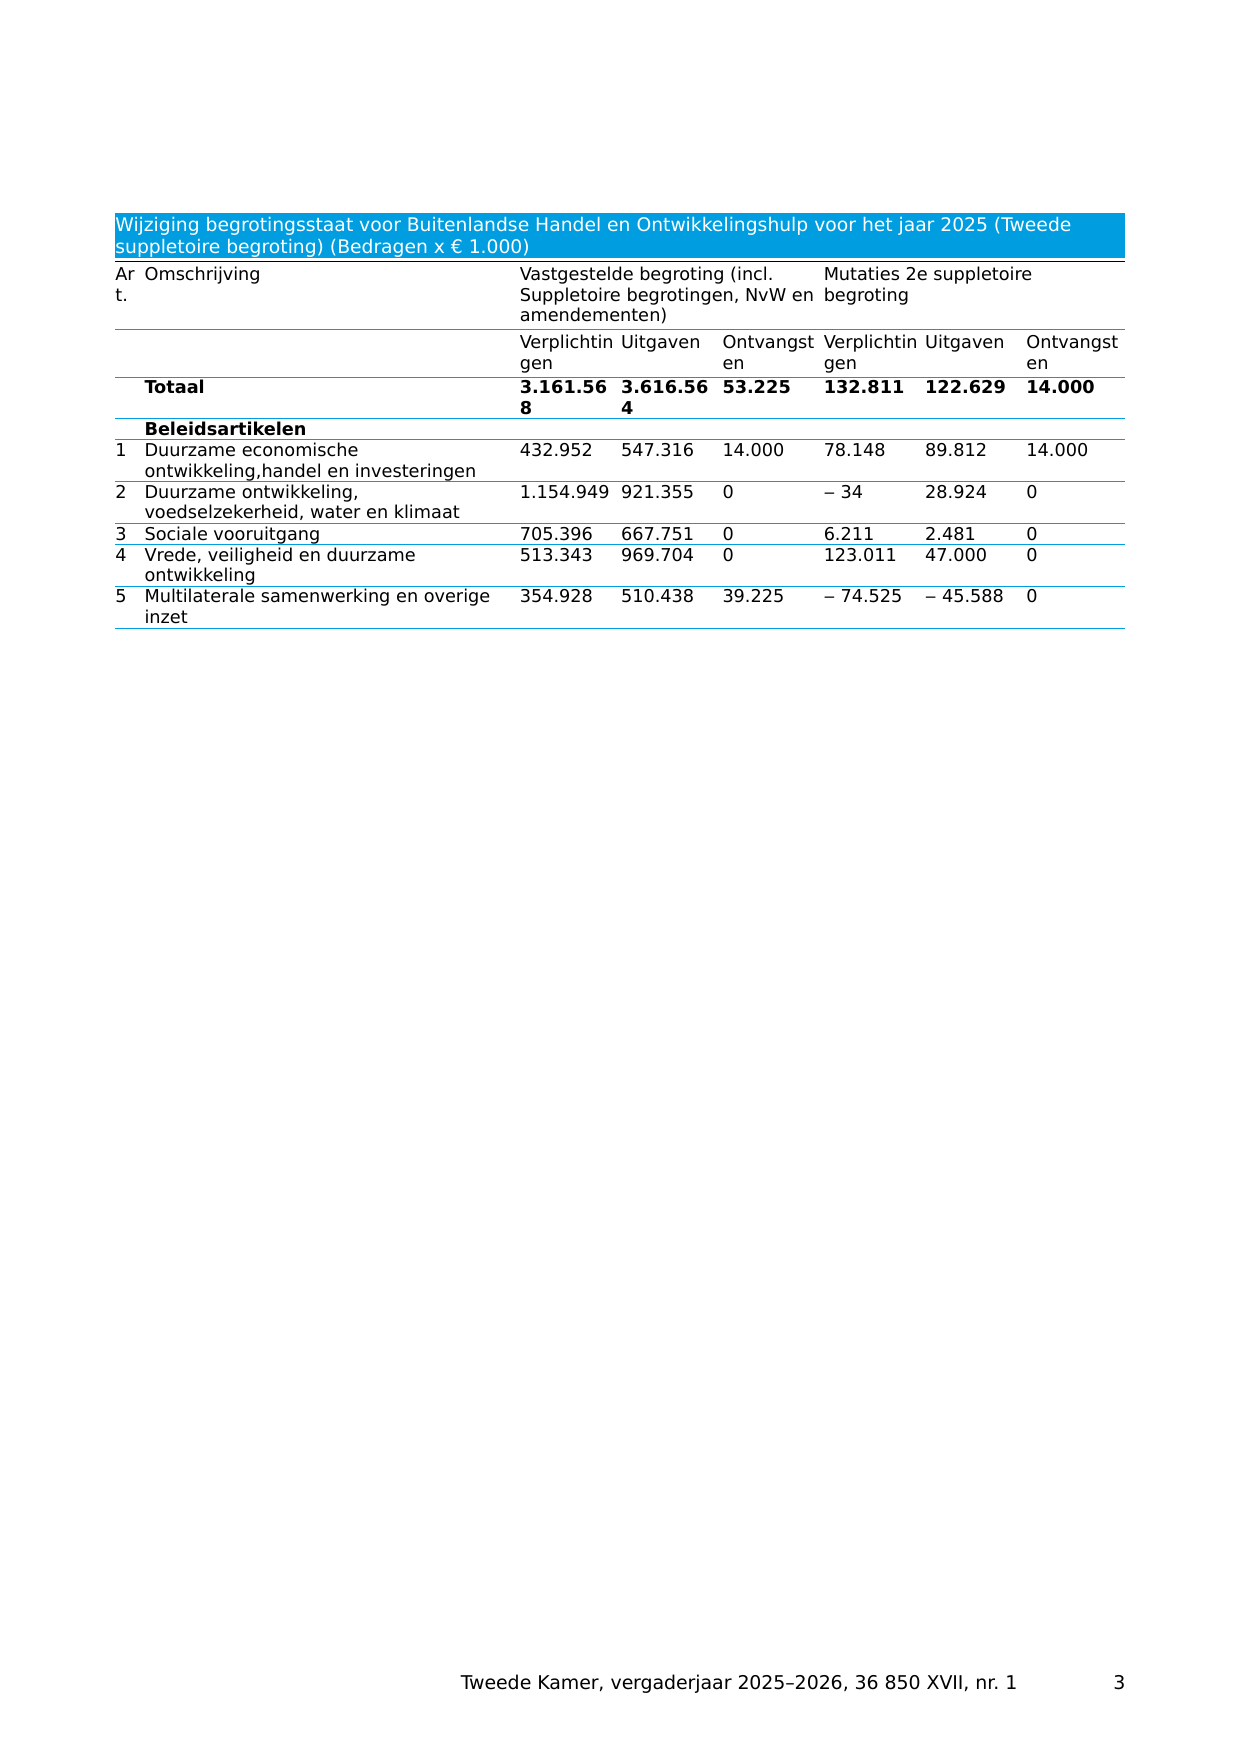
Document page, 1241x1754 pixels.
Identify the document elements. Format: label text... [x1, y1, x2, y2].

table_cell Vrede, veiligheid en duurzame ontwikkeling [141, 545, 517, 586]
table_cell Multilaterale samenwerking en overige inzet [141, 587, 517, 628]
table_cell 513.343 [517, 545, 618, 586]
table_cell Art. [115, 262, 141, 329]
table_cell Duurzame economische ontwikkeling,handel en investeringen [141, 440, 517, 481]
table_cell [821, 419, 922, 439]
table_cell Sociale vooruitgang [141, 524, 517, 544]
table_cell Uitgaven [618, 330, 719, 376]
table_cell Beleidsartikelen [141, 419, 517, 439]
table_cell 5 [115, 587, 141, 628]
table_cell 2 [115, 482, 141, 523]
table_cell 39.225 [719, 587, 821, 628]
table_cell 547.316 [618, 440, 719, 481]
table_cell [115, 330, 141, 376]
table_cell Duurzame ontwikkeling, voedselzekerheid, water en klimaat [141, 482, 517, 523]
table_cell 122.629 [922, 378, 1023, 418]
table_cell [115, 419, 141, 439]
table_cell Omschrijving [141, 262, 517, 329]
table_cell [1023, 419, 1125, 439]
table_cell Ontvangsten [719, 330, 821, 376]
table_cell 6.211 [821, 524, 922, 544]
table_cell 0 [1023, 482, 1125, 523]
table_cell [141, 330, 517, 376]
table_cell Uitgaven [922, 330, 1023, 376]
table_cell 89.812 [922, 440, 1023, 481]
table_cell 3.616.564 [618, 378, 719, 418]
table_cell 3 [115, 524, 141, 544]
table_cell Totaal [141, 378, 517, 418]
table_cell 667.751 [618, 524, 719, 544]
table_cell 123.011 [821, 545, 922, 586]
table_cell 47.000 [922, 545, 1023, 586]
table_cell 0 [719, 524, 821, 544]
table_cell 1 [115, 440, 141, 481]
table_cell 354.928 [517, 587, 618, 628]
table_cell Vastgestelde begroting (incl. Suppletoire begrotingen, NvW en amendementen) [517, 262, 821, 329]
table_cell 921.355 [618, 482, 719, 523]
table_cell 705.396 [517, 524, 618, 544]
table_cell 432.952 [517, 440, 618, 481]
table_cell ‒ 45.588 [922, 587, 1023, 628]
table_cell 0 [1023, 587, 1125, 628]
table_cell Verplichtingen [821, 330, 922, 376]
table_cell 4 [115, 545, 141, 586]
table_cell Mutaties 2e suppletoire begroting [821, 262, 1125, 329]
table_cell 132.811 [821, 378, 922, 418]
table_cell 510.438 [618, 587, 719, 628]
table_cell [115, 378, 141, 418]
table_cell [517, 419, 618, 439]
table_cell 53.225 [719, 378, 821, 418]
table_cell 0 [719, 545, 821, 586]
table_cell Verplichtingen [517, 330, 618, 376]
table_cell 0 [1023, 545, 1125, 586]
table_cell 1.154.949 [517, 482, 618, 523]
table_cell 3.161.568 [517, 378, 618, 418]
table_cell 28.924 [922, 482, 1023, 523]
table_cell ‒ 34 [821, 482, 922, 523]
table_cell 14.000 [719, 440, 821, 481]
table_cell 14.000 [1023, 440, 1125, 481]
table_cell 0 [1023, 524, 1125, 544]
table_cell 2.481 [922, 524, 1023, 544]
table_cell Ontvangsten [1023, 330, 1125, 376]
table_cell [618, 419, 719, 439]
table_cell 969.704 [618, 545, 719, 586]
table_cell 78.148 [821, 440, 922, 481]
table_cell 14.000 [1023, 378, 1125, 418]
table_cell 0 [719, 482, 821, 523]
table_cell ‒ 74.525 [821, 587, 922, 628]
table_cell [922, 419, 1023, 439]
table_cell [719, 419, 821, 439]
